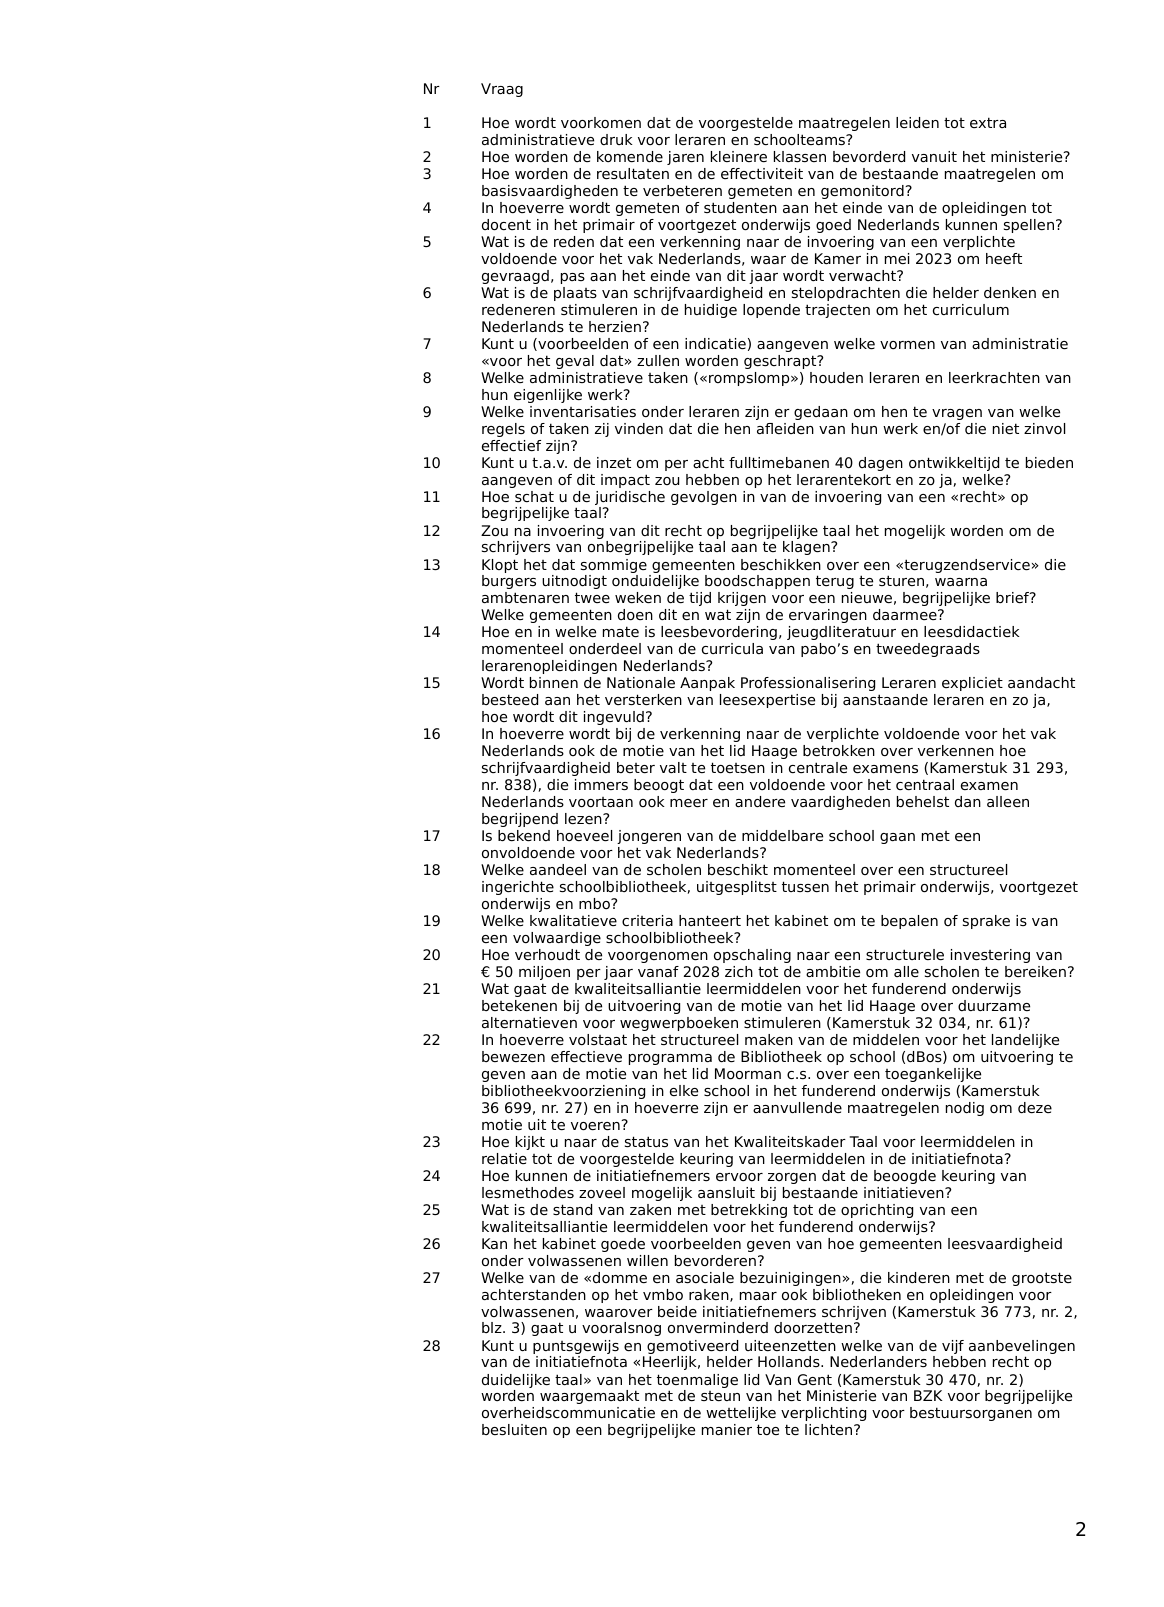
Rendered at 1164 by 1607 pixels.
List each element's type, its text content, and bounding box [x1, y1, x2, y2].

table_cell Klopt het dat sommige gemeenten beschikken over een «terugzendservice» die burgers uitnodigt onduidelijke boodschappen terug te sturen, waarna ambtenaren twee weken de tijd krijgen voor een nieuwe, begrijpelijke brief? Welke gemeenten doen dit en wat zijn de ervaringen daarmee? [475, 556, 1087, 624]
table_cell 4 [422, 200, 475, 234]
table_cell 11 [422, 489, 475, 522]
table_cell Kunt u puntsgewijs en gemotiveerd uiteenzetten welke van de vijf aanbevelingen van de initiatiefnota «Heerlijk, helder Hollands. Nederlanders hebben recht op duidelijke taal» van het toenmalige lid Van Gent (Kamerstuk 30 470, nr. 2) worden waargemaakt met de steun van het Ministerie van BZK voor begrijpelijke overheidscommunicatie en de wettelijke verplichting voor bestuursorganen om besluiten op een begrijpelijke manier toe te lichten? [475, 1338, 1087, 1439]
table_cell 19 [422, 913, 475, 947]
table_cell 9 [422, 404, 475, 454]
table_cell 24 [422, 1168, 475, 1202]
table_cell 15 [422, 675, 475, 726]
table_cell Hoe worden de resultaten en de effectiviteit van de bestaande maatregelen om basisvaardigheden te verbeteren gemeten en gemonitord? [475, 166, 1087, 200]
table_cell 1 [422, 115, 475, 149]
table_cell Hoe kunnen de initiatiefnemers ervoor zorgen dat de beoogde keuring van lesmethodes zoveel mogelijk aansluit bij bestaande initiatieven? [475, 1168, 1087, 1202]
table_cell Wat is de plaats van schrijfvaardigheid en stelopdrachten die helder denken en redeneren stimuleren in de huidige lopende trajecten om het curriculum Nederlands te herzien? [475, 285, 1087, 336]
table_cell 14 [422, 624, 475, 675]
table_cell In hoeverre wordt bij de verkenning naar de verplichte voldoende voor het vak Nederlands ook de motie van het lid Haage betrokken over verkennen hoe schrijfvaardigheid beter valt te toetsen in centrale examens (Kamerstuk 31 293, nr. 838), die immers beoogt dat een voldoende voor het centraal examen Nederlands voortaan ook meer en andere vaardigheden behelst dan alleen begrijpend lezen? [475, 726, 1087, 828]
table_cell Wat is de stand van zaken met betrekking tot de oprichting van een kwaliteitsalliantie leermiddelen voor het funderend onderwijs? [475, 1202, 1087, 1236]
table_cell Wordt binnen de Nationale Aanpak Professionalisering Leraren expliciet aandacht besteed aan het versterken van leesexpertise bij aanstaande leraren en zo ja, hoe wordt dit ingevuld? [475, 675, 1087, 726]
table_cell Hoe schat u de juridische gevolgen in van de invoering van een «recht» op begrijpelijke taal? [475, 489, 1087, 522]
table_cell Welke kwalitatieve criteria hanteert het kabinet om te bepalen of sprake is van een volwaardige schoolbibliotheek? [475, 913, 1087, 947]
table_cell 7 [422, 336, 475, 369]
table_header Vraag [475, 81, 1087, 98]
table_cell 26 [422, 1236, 475, 1269]
table_cell Welke administratieve taken («rompslomp») houden leraren en leerkrachten van hun eigenlijke werk? [475, 370, 1087, 403]
table_cell 2 [422, 149, 475, 166]
table_cell [422, 98, 475, 115]
table_cell Hoe wordt voorkomen dat de voorgestelde maatregelen leiden tot extra administratieve druk voor leraren en schoolteams? [475, 115, 1087, 149]
table_cell 20 [422, 947, 475, 981]
table_header Nr [422, 81, 475, 98]
table_cell Wat gaat de kwaliteitsalliantie leermiddelen voor het funderend onderwijs betekenen bij de uitvoering van de motie van het lid Haage over duurzame alternatieven voor wegwerpboeken stimuleren (Kamerstuk 32 034, nr. 61)? [475, 981, 1087, 1032]
table_cell Kan het kabinet goede voorbeelden geven van hoe gemeenten leesvaardigheid onder volwassenen willen bevorderen? [475, 1236, 1087, 1269]
table_cell 13 [422, 556, 475, 624]
table_cell 23 [422, 1134, 475, 1168]
table_cell 28 [422, 1338, 475, 1439]
table_cell 18 [422, 862, 475, 913]
table_cell 12 [422, 523, 475, 556]
table_cell Is bekend hoeveel jongeren van de middelbare school gaan met een onvoldoende voor het vak Nederlands? [475, 828, 1087, 862]
table_cell Hoe worden de komende jaren kleinere klassen bevorderd vanuit het ministerie? [475, 149, 1087, 166]
table_cell 17 [422, 828, 475, 862]
table_cell Welke aandeel van de scholen beschikt momenteel over een structureel ingerichte schoolbibliotheek, uitgesplitst tussen het primair onderwijs, voortgezet onderwijs en mbo? [475, 862, 1087, 913]
table_cell 6 [422, 285, 475, 336]
table_cell Wat is de reden dat een verkenning naar de invoering van een verplichte voldoende voor het vak Nederlands, waar de Kamer in mei 2023 om heeft gevraagd, pas aan het einde van dit jaar wordt verwacht? [475, 234, 1087, 285]
table_cell 22 [422, 1032, 475, 1134]
table_cell Welke inventarisaties onder leraren zijn er gedaan om hen te vragen van welke regels of taken zij vinden dat die hen afleiden van hun werk en/of die niet zinvol effectief zijn? [475, 404, 1087, 454]
table_cell 10 [422, 455, 475, 488]
table_cell Welke van de «domme en asociale bezuinigingen», die kinderen met de grootste achterstanden op het vmbo raken, maar ook bibliotheken en opleidingen voor volwassenen, waarover beide initiatiefnemers schrijven (Kamerstuk 36 773, nr. 2, blz. 3) gaat u vooralsnog onverminderd doorzetten? [475, 1270, 1087, 1337]
table_cell 5 [422, 234, 475, 285]
table_cell Kunt u t.a.v. de inzet om per acht fulltimebanen 40 dagen ontwikkeltijd te bieden aangeven of dit impact zou hebben op het lerarentekort en zo ja, welke? [475, 455, 1087, 488]
table_cell 16 [422, 726, 475, 828]
table_cell Kunt u (voorbeelden of een indicatie) aangeven welke vormen van administratie «voor het geval dat» zullen worden geschrapt? [475, 336, 1087, 369]
table_cell Hoe en in welke mate is leesbevordering, jeugdliteratuur en leesdidactiek momenteel onderdeel van de curricula van pabo’s en tweedegraads lerarenopleidingen Nederlands? [475, 624, 1087, 675]
table_cell 3 [422, 166, 475, 200]
table_cell [475, 98, 1087, 115]
table_cell 27 [422, 1270, 475, 1337]
table_cell Hoe verhoudt de voorgenomen opschaling naar een structurele investering van € 50 miljoen per jaar vanaf 2028 zich tot de ambitie om alle scholen te bereiken? [475, 947, 1087, 981]
table_cell In hoeverre wordt gemeten of studenten aan het einde van de opleidingen tot docent in het primair of voortgezet onderwijs goed Nederlands kunnen spellen? [475, 200, 1087, 234]
table_cell Hoe kijkt u naar de status van het Kwaliteitskader Taal voor leermiddelen in relatie tot de voorgestelde keuring van leermiddelen in de initiatiefnota? [475, 1134, 1087, 1168]
table_cell 8 [422, 370, 475, 403]
table_cell Zou na invoering van dit recht op begrijpelijke taal het mogelijk worden om de schrijvers van onbegrijpelijke taal aan te klagen? [475, 523, 1087, 556]
table_cell 25 [422, 1202, 475, 1236]
table_cell 21 [422, 981, 475, 1032]
table_cell In hoeverre volstaat het structureel maken van de middelen voor het landelijke bewezen effectieve programma de Bibliotheek op school (dBos) om uitvoering te geven aan de motie van het lid Moorman c.s. over een toegankelijke bibliotheekvoorziening in elke school in het funderend onderwijs (Kamerstuk 36 699, nr. 27) en in hoeverre zijn er aanvullende maatregelen nodig om deze motie uit te voeren? [475, 1032, 1087, 1134]
